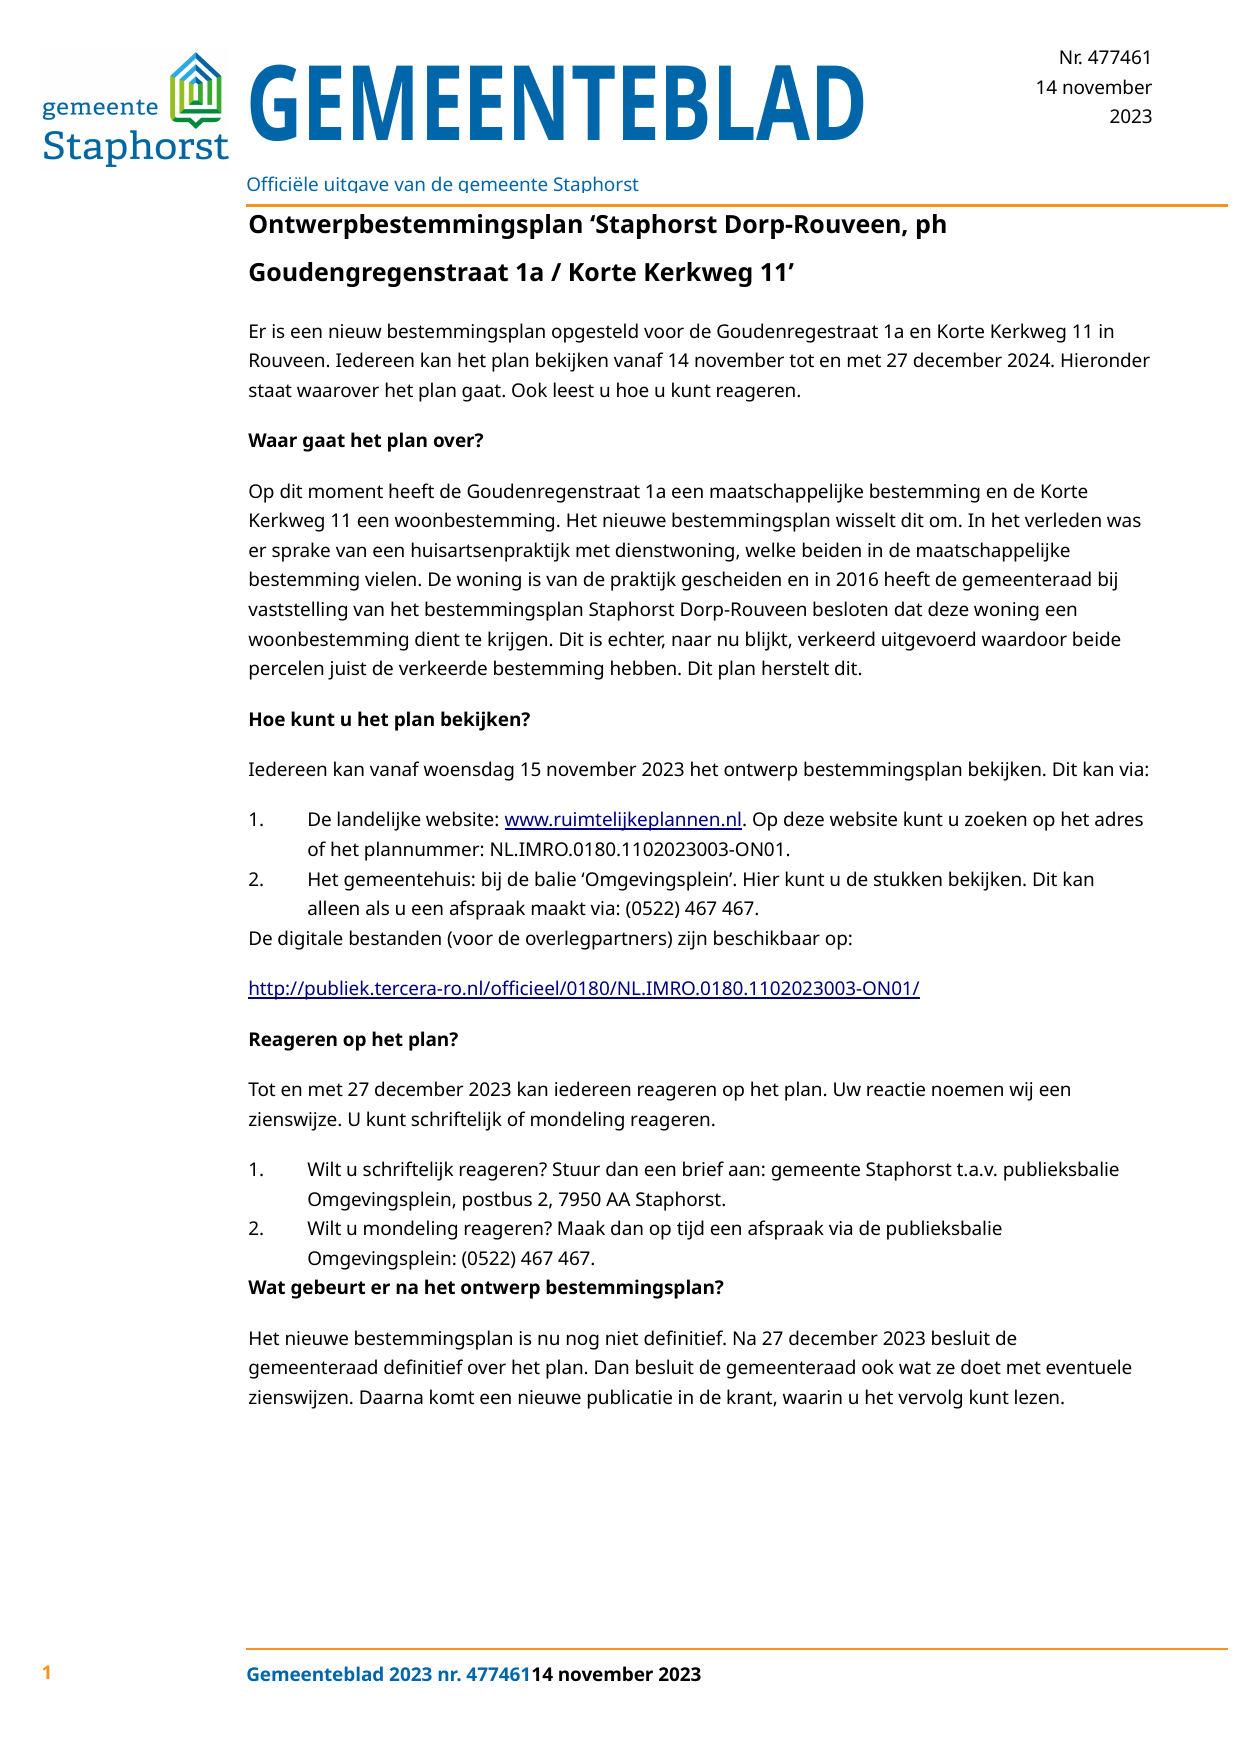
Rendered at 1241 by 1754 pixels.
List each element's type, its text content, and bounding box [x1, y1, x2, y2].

list Het gemeentehuis: bij de balie ‘Omgevingsplein’. Hier kunt u de stukken bekijken. Dit kan alleen als u een afspraak maakt via: (0522) 467 467. [248, 866, 1152, 921]
list Wilt u schriftelijk reageren? Stuur dan een brief aan: gemeente Staphorst t.a.v. publieksbalie Omgevingsplein, postbus 2, 7950 AA Staphorst. [248, 1156, 1152, 1212]
text Reageren op het plan? [248, 1026, 1152, 1052]
text Het nieuwe bestemmingsplan is nu nog niet definitief. Na 27 december 2023 besluit de gemeenteraad definitief over het plan. Dan besluit de gemeenteraad ook wat ze doet met eventuele zienswijzen. Daarna komt een nieuwe publicatie in de krant, waarin u het vervolg kunt lezen. [248, 1325, 1152, 1410]
text Iedereen kan vanaf woensdag 15 november 2023 het ontwerp bestemmingsplan bekijken. Dit kan via: [248, 756, 1152, 782]
picture [41, 47, 231, 172]
text Hoe kunt u het plan bekijken? [248, 706, 1152, 732]
text Ontwerpbestemmingsplan ‘Staphorst Dorp-Rouveen, ph Goudengregenstraat 1a / Korte Kerkweg 11’ [248, 207, 1152, 288]
text Wat gebeurt er na het ontwerp bestemmingsplan? [248, 1274, 1152, 1300]
text De digitale bestanden (voor de overlegpartners) zijn beschikbaar op: [248, 925, 1152, 951]
text Waar gaat het plan over? [248, 427, 1152, 453]
text http://publiek.tercera-ro.nl/officieel/0180/NL.IMRO.0180.1102023003-ON01/ [248, 975, 1152, 1001]
text Op dit moment heeft de Goudenregenstraat 1a een maatschappelijke bestemming en de Korte Kerkweg 11 een woonbestemming. Het nieuwe bestemmingsplan wisselt dit om. In het verleden was er sprake van een huisartsenpraktijk met dienstwoning, welke beiden in de maatschappelijke bestemming vielen. De woning is van de praktijk gescheiden en in 2016 heeft de gemeenteraad bij vaststelling van het bestemmingsplan Staphorst Dorp-Rouveen besloten dat deze woning een woonbestemming dient te krijgen. Dit is echter, naar nu blijkt, verkeerd uitgevoerd waardoor beide percelen juist de verkeerde bestemming hebben. Dit plan herstelt dit. [248, 478, 1152, 681]
list Wilt u mondeling reageren? Maak dan op tijd een afspraak via de publieksbalie Omgevingsplein: (0522) 467 467. [248, 1215, 1152, 1271]
list De landelijke website: www.ruimtelijkeplannen.nl. Op deze website kunt u zoeken op het adres of het plannummer: NL.IMRO.0180.1102023003-ON01. [248, 807, 1152, 862]
text Er is een nieuw bestemmingsplan opgesteld voor de Goudenregestraat 1a en Korte Kerkweg 11 in Rouveen. Iedereen kan het plan bekijken vanaf 14 november tot en met 27 december 2024. Hieronder staat waarover het plan gaat. Ook leest u hoe u kunt reageren. [248, 318, 1152, 403]
text Tot en met 27 december 2023 kan iedereen reageren op het plan. Uw reactie noemen wij een zienswijze. U kunt schriftelijk of mondeling reageren. [248, 1076, 1152, 1132]
